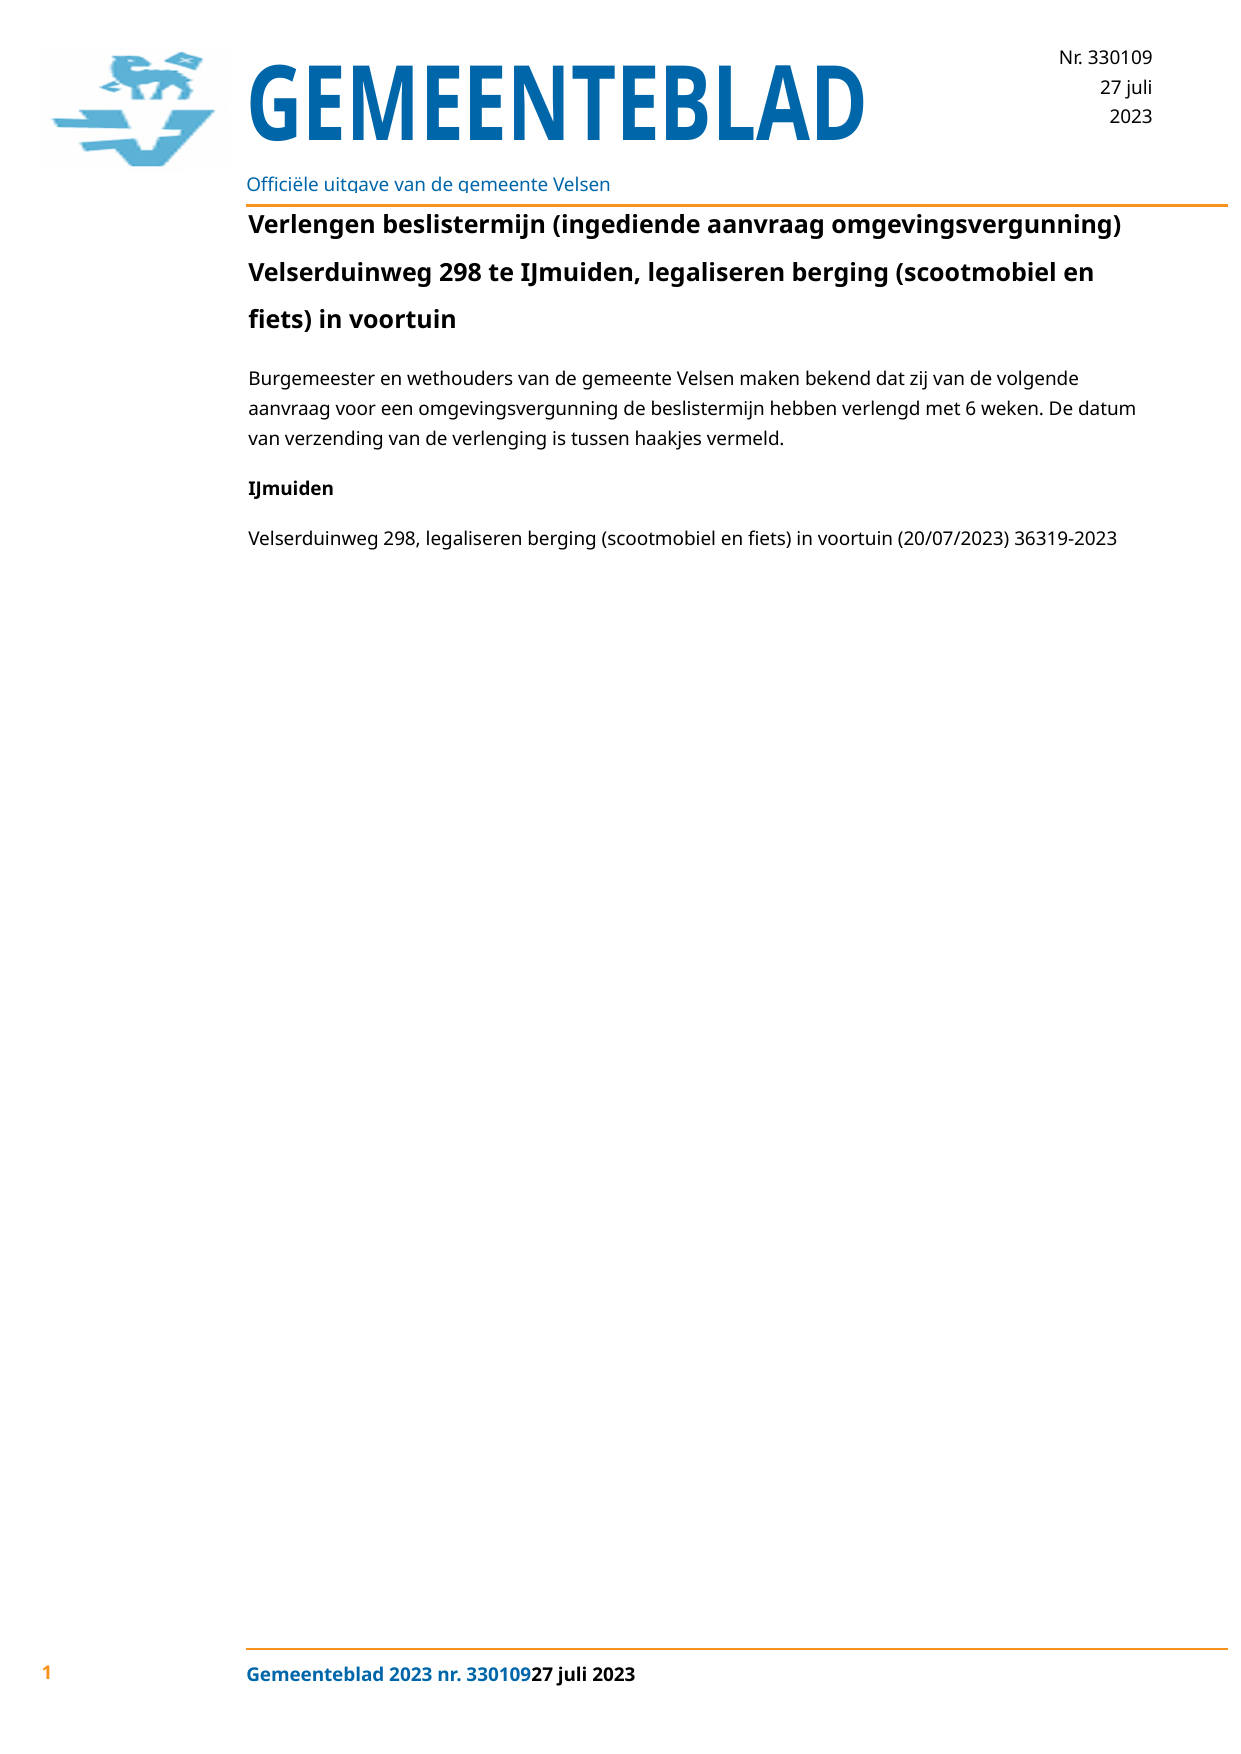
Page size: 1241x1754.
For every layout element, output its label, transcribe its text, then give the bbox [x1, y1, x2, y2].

text Burgemeester en wethouders van de gemeente Velsen maken bekend dat zij van de volgende aanvraag voor een omgevingsvergunning de beslistermijn hebben verlengd met 6 weken. De datum van verzending van de verlenging is tussen haakjes vermeld. [248, 366, 1152, 450]
text IJmuiden [248, 475, 1152, 501]
text Velserduinweg 298, legaliseren berging (scootmobiel en fiets) in voortuin (20/07/2023) 36319-2023 [248, 526, 1152, 551]
text Verlengen beslistermijn (ingediende aanvraag omgevingsvergunning) Velserduinweg 298 te IJmuiden, legaliseren berging (scootmobiel en fiets) in voortuin [248, 207, 1152, 336]
picture [41, 47, 231, 172]
